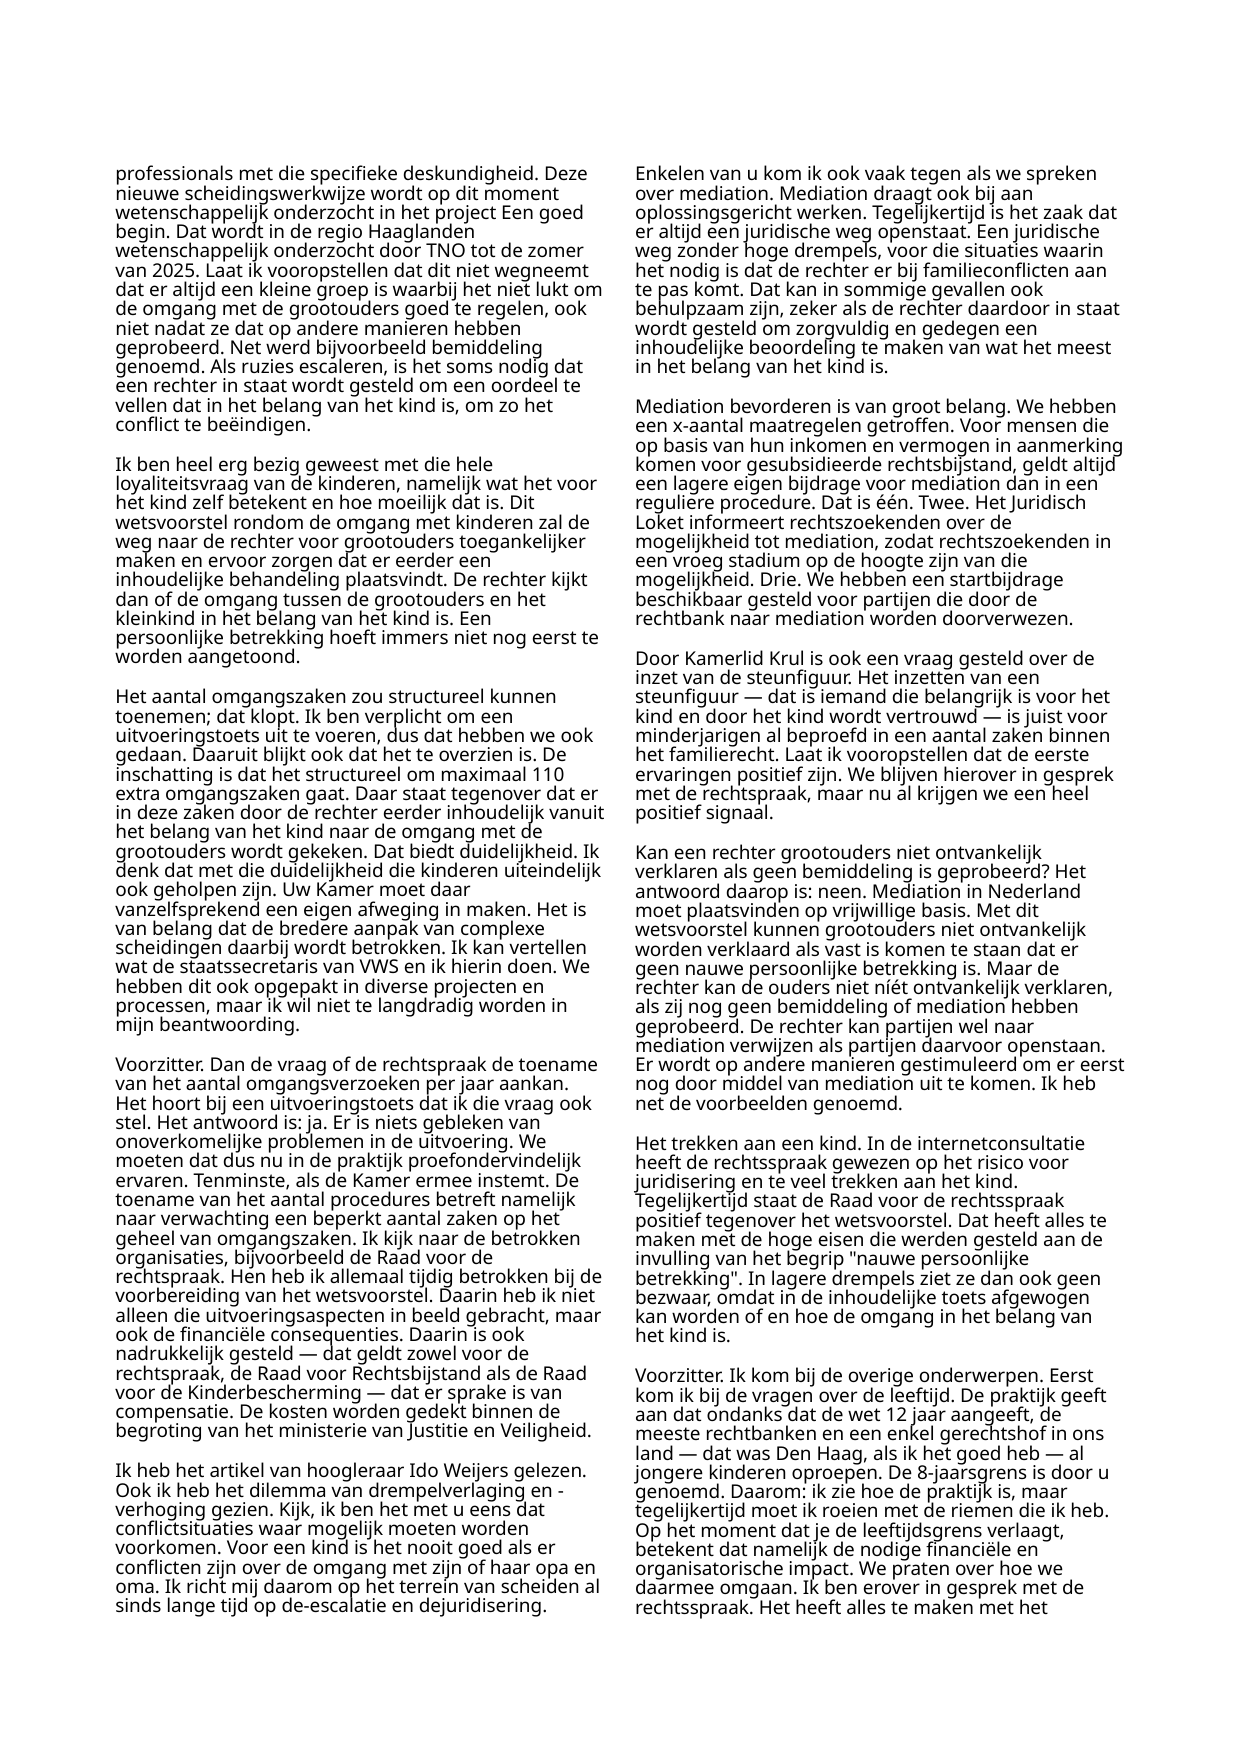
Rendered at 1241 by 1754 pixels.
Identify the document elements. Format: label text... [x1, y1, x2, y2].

text Ik heb het artikel van hoogleraar Ido Weijers gelezen. Ook ik heb het dilemma van drempelverlaging en -verhoging gezien. Kijk, ik ben het met u eens dat conflictsituaties waar mogelijk moeten worden voorkomen. Voor een kind is het nooit goed als er conflicten zijn over de omgang met zijn of haar opa en oma. Ik richt mij daarom op het terrein van scheiden al sinds lange tijd op de-escalatie en dejuridisering. [115, 1462, 605, 1616]
text Kan een rechter grootouders niet ontvankelijk verklaren als geen bemiddeling is geprobeerd? Het antwoord daarop is: neen. Mediation in Nederland moet plaatsvinden op vrijwillige basis. Met dit wetsvoorstel kunnen grootouders niet ontvankelijk worden verklaard als vast is komen te staan dat er geen nauwe persoonlijke betrekking is. Maar de rechter kan de ouders niet níét ontvankelijk verklaren, als zij nog geen bemiddeling of mediation hebben geprobeerd. De rechter kan partijen wel naar mediation verwijzen als partijen daarvoor openstaan. Er wordt op andere manieren gestimuleerd om er eerst nog door middel van mediation uit te komen. Ik heb net de voorbeelden genoemd. [635, 844, 1125, 1114]
text Ik ben heel erg bezig geweest met die hele loyaliteitsvraag van de kinderen, namelijk wat het voor het kind zelf betekent en hoe moeilijk dat is. Dit wetsvoorstel rondom de omgang met kinderen zal de weg naar de rechter voor grootouders toegankelijker maken en ervoor zorgen dat er eerder een inhoudelijke behandeling plaatsvindt. De rechter kijkt dan of de omgang tussen de grootouders en het kleinkind in het belang van het kind is. Een persoonlijke betrekking hoeft immers niet nog eerst te worden aangetoond. [115, 456, 605, 668]
text Voorzitter. Ik kom bij de overige onderwerpen. Eerst kom ik bij de vragen over de leeftijd. De praktijk geeft aan dat ondanks dat de wet 12 jaar aangeeft, de meeste rechtbanken en een enkel gerechtshof in ons land — dat was Den Haag, als ik het goed heb — al jongere kinderen oproepen. De 8-jaarsgrens is door u genoemd. Daarom: ik zie hoe de praktijk is, maar tegelijkertijd moet ik roeien met de riemen die ik heb. Op het moment dat je de leeftijdsgrens verlaagt, betekent dat namelijk de nodige financiële en organisatorische impact. We praten over hoe we daarmee omgaan. Ik ben erover in gesprek met de rechtsspraak. Het heeft alles te maken met het [635, 1367, 1125, 1618]
text Door Kamerlid Krul is ook een vraag gesteld over de inzet van de steunfiguur. Het inzetten van een steunfiguur — dat is iemand die belangrijk is voor het kind en door het kind wordt vertrouwd — is juist voor minderjarigen al beproefd in een aantal zaken binnen het familierecht. Laat ik vooropstellen dat de eerste ervaringen positief zijn. We blijven hierover in gesprek met de rechtspraak, maar nu al krijgen we een heel positief signaal. [635, 650, 1125, 823]
text Enkelen van u kom ik ook vaak tegen als we spreken over mediation. Mediation draagt ook bij aan oplossingsgericht werken. Tegelijkertijd is het zaak dat er altijd een juridische weg openstaat. Een juridische weg zonder hoge drempels, voor die situaties waarin het nodig is dat de rechter er bij familieconflicten aan te pas komt. Dat kan in sommige gevallen ook behulpzaam zijn, zeker als de rechter daardoor in staat wordt gesteld om zorgvuldig en gedegen een inhoudelijke beoordeling te maken van wat het meest in het belang van het kind is. [635, 165, 1125, 377]
text Het aantal omgangszaken zou structureel kunnen toenemen; dat klopt. Ik ben verplicht om een uitvoeringstoets uit te voeren, dus dat hebben we ook gedaan. Daaruit blijkt ook dat het te overzien is. De inschatting is dat het structureel om maximaal 110 extra omgangszaken gaat. Daar staat tegenover dat er in deze zaken door de rechter eerder inhoudelijk vanuit het belang van het kind naar de omgang met de grootouders wordt gekeken. Dat biedt duidelijkheid. Ik denk dat met die duidelijkheid die kinderen uiteindelijk ook geholpen zijn. Uw Kamer moet daar vanzelfsprekend een eigen afweging in maken. Het is van belang dat de bredere aanpak van complexe scheidingen daarbij wordt betrokken. Ik kan vertellen wat de staatssecretaris van VWS en ik hierin doen. We hebben dit ook opgepakt in diverse projecten en processen, maar ik wil niet te langdradig worden in mijn beantwoording. [115, 688, 605, 1035]
text Voorzitter. Dan de vraag of de rechtspraak de toename van het aantal omgangsverzoeken per jaar aankan. Het hoort bij een uitvoeringstoets dat ik die vraag ook stel. Het antwoord is: ja. Er is niets gebleken van onoverkomelijke problemen in de uitvoering. We moeten dat dus nu in de praktijk proefondervindelijk ervaren. Tenminste, als de Kamer ermee instemt. De toename van het aantal procedures betreft namelijk naar verwachting een beperkt aantal zaken op het geheel van omgangszaken. Ik kijk naar de betrokken organisaties, bijvoorbeeld de Raad voor de rechtspraak. Hen heb ik allemaal tijdig betrokken bij de voorbereiding van het wetsvoorstel. Daarin heb ik niet alleen die uitvoeringsaspecten in beeld gebracht, maar ook de financiële consequenties. Daarin is ook nadrukkelijk gesteld — dat geldt zowel voor de rechtspraak, de Raad voor Rechtsbijstand als de Raad voor de Kinderbescherming — dat er sprake is van compensatie. De kosten worden gedekt binnen de begroting van het ministerie van Justitie en Veiligheid. [115, 1056, 605, 1442]
text Mediation bevorderen is van groot belang. We hebben een x-aantal maatregelen getroffen. Voor mensen die op basis van hun inkomen en vermogen in aanmerking komen voor gesubsidieerde rechtsbijstand, geldt altijd een lagere eigen bijdrage voor mediation dan in een reguliere procedure. Dat is één. Twee. Het Juridisch Loket informeert rechtszoekenden over de mogelijkheid tot mediation, zodat rechtszoekenden in een vroeg stadium op de hoogte zijn van die mogelijkheid. Drie. We hebben een startbijdrage beschikbaar gesteld voor partijen die door de rechtbank naar mediation worden doorverwezen. [635, 398, 1125, 629]
text professionals met die specifieke deskundigheid. Deze nieuwe scheidingswerkwijze wordt op dit moment wetenschappelijk onderzocht in het project Een goed begin. Dat wordt in de regio Haaglanden wetenschappelijk onderzocht door TNO tot de zomer van 2025. Laat ik vooropstellen dat dit niet wegneemt dat er altijd een kleine groep is waarbij het niet lukt om de omgang met de grootouders goed te regelen, ook niet nadat ze dat op andere manieren hebben geprobeerd. Net werd bijvoorbeeld bemiddeling genoemd. Als ruzies escaleren, is het soms nodig dat een rechter in staat wordt gesteld om een oordeel te vellen dat in het belang van het kind is, om zo het conflict te beëindigen. [115, 165, 605, 435]
text Het trekken aan een kind. In de internetconsultatie heeft de rechtsspraak gewezen op het risico voor juridisering en te veel trekken aan het kind. Tegelijkertijd staat de Raad voor de rechtsspraak positief tegenover het wetsvoorstel. Dat heeft alles te maken met de hoge eisen die werden gesteld aan de invulling van het begrip "nauwe persoonlijke betrekking". In lagere drempels ziet ze dan ook geen bezwaar, omdat in de inhoudelijke toets afgewogen kan worden of en hoe de omgang in het belang van het kind is. [635, 1135, 1125, 1347]
